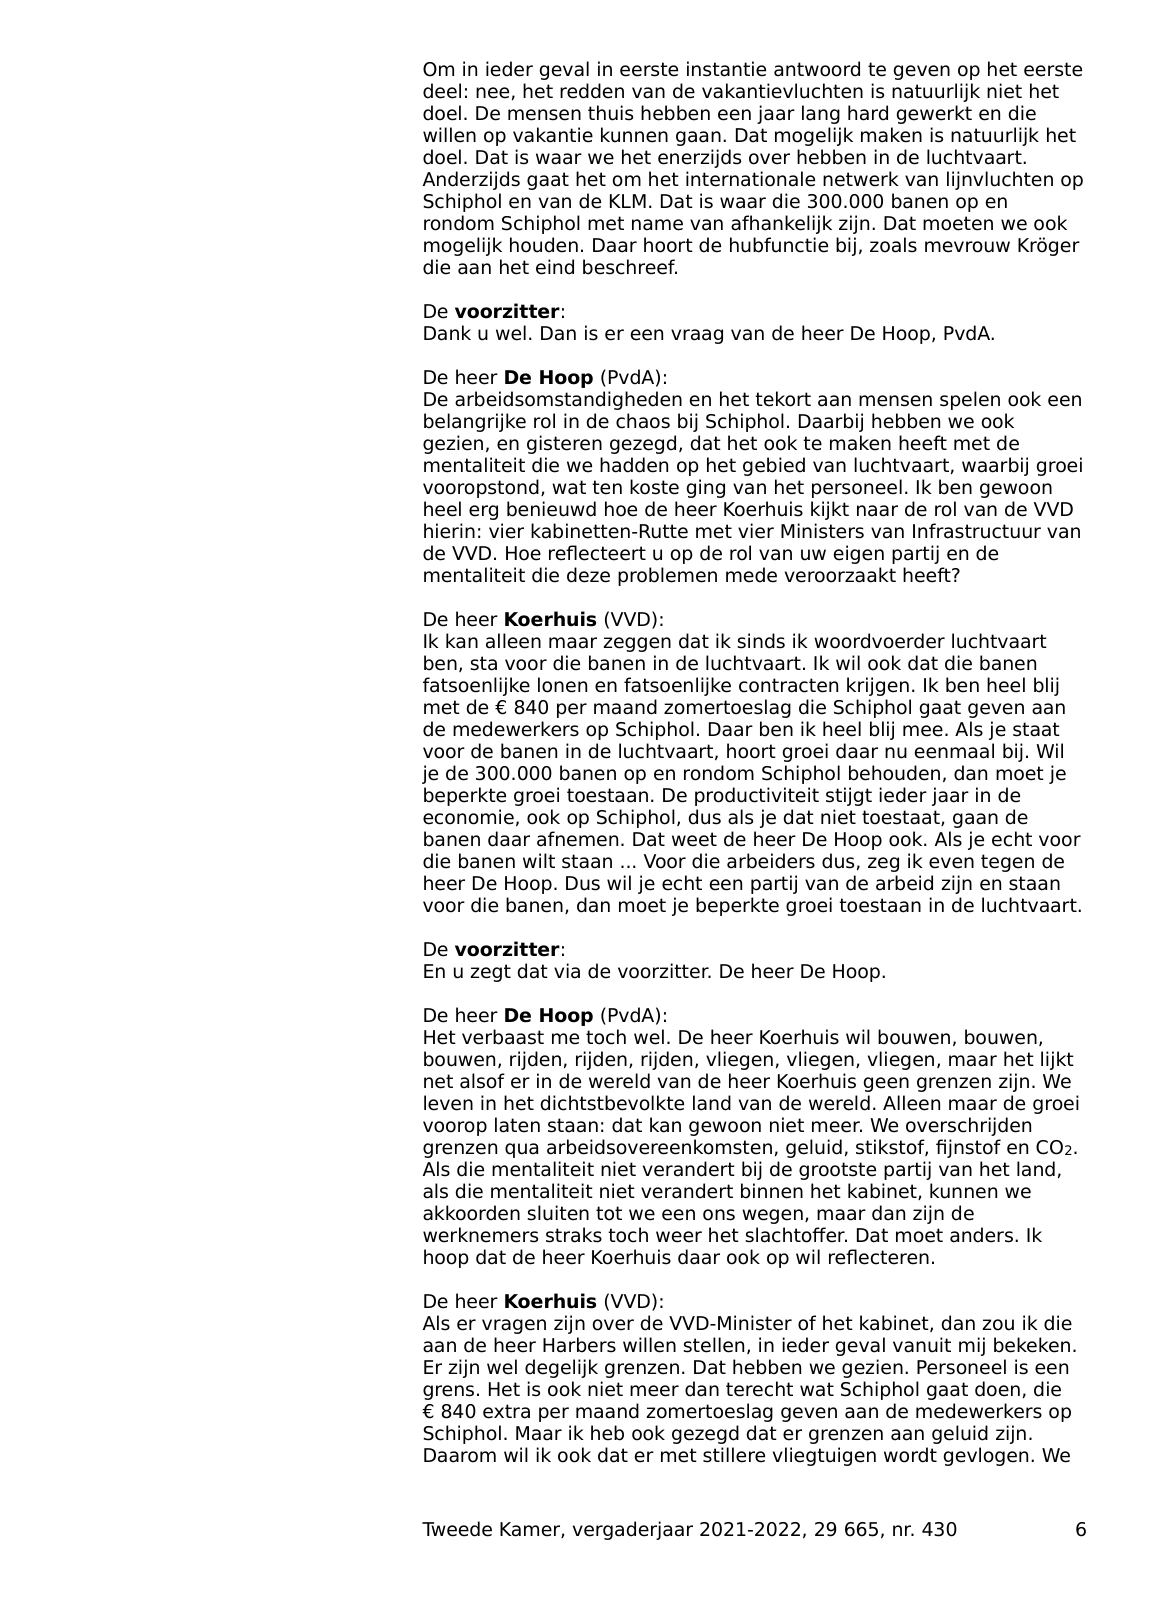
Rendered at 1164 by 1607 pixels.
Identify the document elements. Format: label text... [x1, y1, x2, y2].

text De heer De Hoop (PvdA): [422, 1005, 1087, 1027]
text De arbeidsomstandigheden en het tekort aan mensen spelen ook een belangrijke rol in de chaos bij Schiphol. Daarbij hebben we ook gezien, en gisteren gezegd, dat het ook te maken heeft met de mentaliteit die we hadden op het gebied van luchtvaart, waarbij groei vooropstond, wat ten koste ging van het personeel. Ik ben gewoon heel erg benieuwd hoe de heer Koerhuis kijkt naar de rol van de VVD hierin: vier kabinetten-Rutte met vier Ministers van Infrastructuur van de VVD. Hoe reflecteert u op de rol van uw eigen partij en de mentaliteit die deze problemen mede veroorzaakt heeft? [422, 389, 1087, 587]
text Als er vragen zijn over de VVD-Minister of het kabinet, dan zou ik die aan de heer Harbers willen stellen, in ieder geval vanuit mij bekeken. Er zijn wel degelijk grenzen. Dat hebben we gezien. Personeel is een grens. Het is ook niet meer dan terecht wat Schiphol gaat doen, die € 840 extra per maand zomertoeslag geven aan de medewerkers op Schiphol. Maar ik heb ook gezegd dat er grenzen aan geluid zijn. Daarom wil ik ook dat er met stillere vliegtuigen wordt gevlogen. We [422, 1313, 1087, 1467]
text De voorzitter: [422, 301, 1087, 323]
text Het verbaast me toch wel. De heer Koerhuis wil bouwen, bouwen, bouwen, rijden, rijden, rijden, vliegen, vliegen, vliegen, maar het lijkt net alsof er in de wereld van de heer Koerhuis geen grenzen zijn. We leven in het dichtstbevolkte land van de wereld. Alleen maar de groei voorop laten staan: dat kan gewoon niet meer. We overschrijden grenzen qua arbeidsovereenkomsten, geluid, stikstof, fijnstof en CO2. Als die mentaliteit niet verandert bij de grootste partij van het land, als die mentaliteit niet verandert binnen het kabinet, kunnen we akkoorden sluiten tot we een ons wegen, maar dan zijn de werknemers straks toch weer het slachtoffer. Dat moet anders. Ik hoop dat de heer Koerhuis daar ook op wil reflecteren. [422, 1027, 1087, 1269]
text Om in ieder geval in eerste instantie antwoord te geven op het eerste deel: nee, het redden van de vakantievluchten is natuurlijk niet het doel. De mensen thuis hebben een jaar lang hard gewerkt en die willen op vakantie kunnen gaan. Dat mogelijk maken is natuurlijk het doel. Dat is waar we het enerzijds over hebben in de luchtvaart. Anderzijds gaat het om het internationale netwerk van lijnvluchten op Schiphol en van de KLM. Dat is waar die 300.000 banen op en rondom Schiphol met name van afhankelijk zijn. Dat moeten we ook mogelijk houden. Daar hoort de hubfunctie bij, zoals mevrouw Kröger die aan het eind beschreef. [422, 59, 1087, 279]
text En u zegt dat via de voorzitter. De heer De Hoop. [422, 961, 1087, 983]
text Ik kan alleen maar zeggen dat ik sinds ik woordvoerder luchtvaart ben, sta voor die banen in de luchtvaart. Ik wil ook dat die banen fatsoenlijke lonen en fatsoenlijke contracten krijgen. Ik ben heel blij met de € 840 per maand zomertoeslag die Schiphol gaat geven aan de medewerkers op Schiphol. Daar ben ik heel blij mee. Als je staat voor de banen in de luchtvaart, hoort groei daar nu eenmaal bij. Wil je de 300.000 banen op en rondom Schiphol behouden, dan moet je beperkte groei toestaan. De productiviteit stijgt ieder jaar in de economie, ook op Schiphol, dus als je dat niet toestaat, gaan de banen daar afnemen. Dat weet de heer De Hoop ook. Als je echt voor die banen wilt staan ... Voor die arbeiders dus, zeg ik even tegen de heer De Hoop. Dus wil je echt een partij van de arbeid zijn en staan voor die banen, dan moet je beperkte groei toestaan in de luchtvaart. [422, 631, 1087, 917]
text Dank u wel. Dan is er een vraag van de heer De Hoop, PvdA. [422, 323, 1087, 345]
text De heer De Hoop (PvdA): [422, 367, 1087, 389]
text De voorzitter: [422, 939, 1087, 961]
text De heer Koerhuis (VVD): [422, 1291, 1087, 1313]
text De heer Koerhuis (VVD): [422, 609, 1087, 631]
